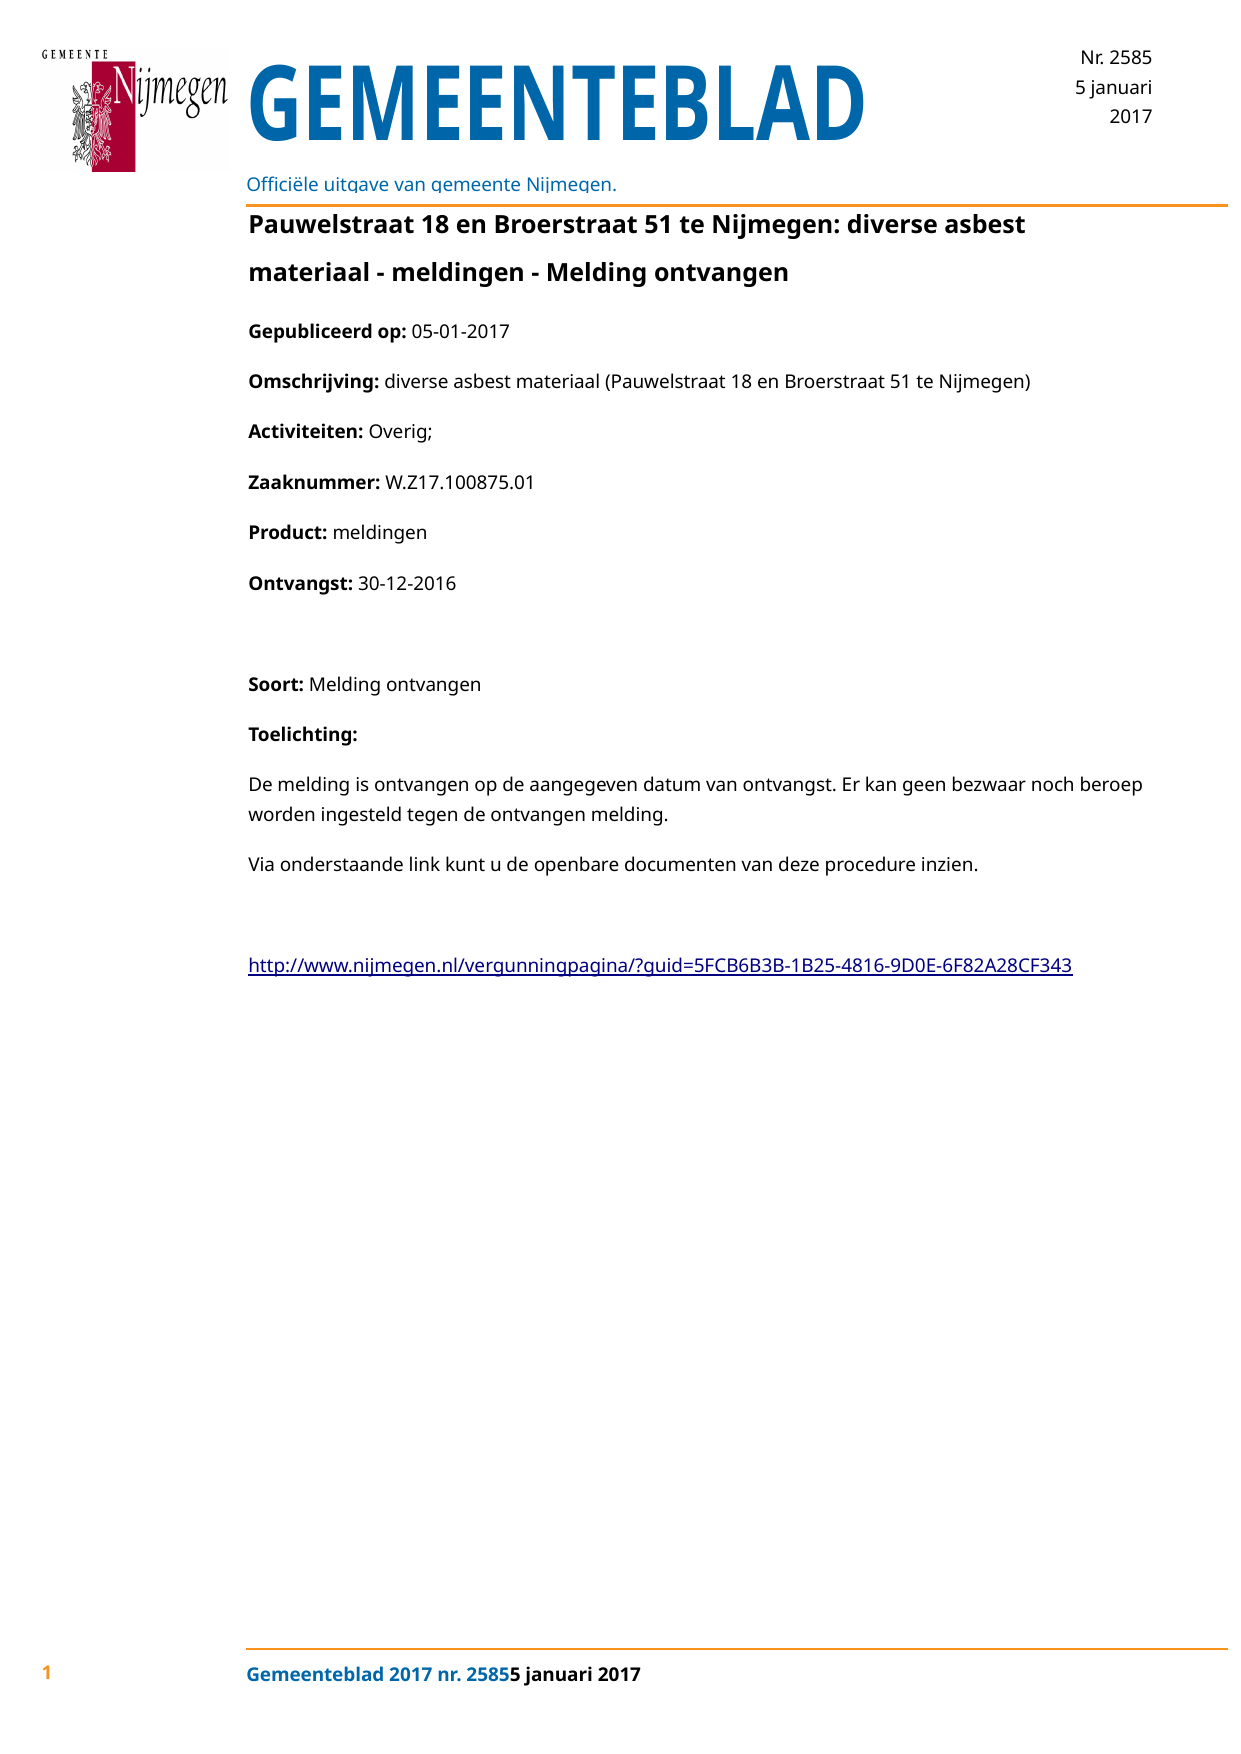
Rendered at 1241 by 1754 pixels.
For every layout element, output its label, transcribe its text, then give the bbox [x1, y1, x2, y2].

text Gepubliceerd op: 05-01-2017 [248, 318, 1152, 344]
text Soort: Melding ontvangen [248, 671, 1152, 697]
text Toelichting: [248, 721, 1152, 747]
text Zaaknummer: W.Z17.100875.01 [248, 469, 1152, 495]
picture [41, 47, 231, 172]
text http://www.nijmegen.nl/vergunningpagina/?guid=5FCB6B3B-1B25-4816-9D0E-6F82A28CF343 [248, 952, 1152, 978]
text Omschrijving: diverse asbest materiaal (Pauwelstraat 18 en Broerstraat 51 te Nijmegen) [248, 368, 1152, 394]
text Via onderstaande link kunt u de openbare documenten van deze procedure inzien. [248, 852, 1152, 877]
text Activiteiten: Overig; [248, 419, 1152, 444]
text Product: meldingen [248, 519, 1152, 545]
text De melding is ontvangen op de aangegeven datum van ontvangst. Er kan geen bezwaar noch beroep worden ingesteld tegen de ontvangen melding. [248, 772, 1152, 827]
text Ontvangst: 30-12-2016 [248, 570, 1152, 596]
text Pauwelstraat 18 en Broerstraat 51 te Nijmegen: diverse asbest materiaal - meldingen - Melding ontvangen [248, 207, 1152, 288]
